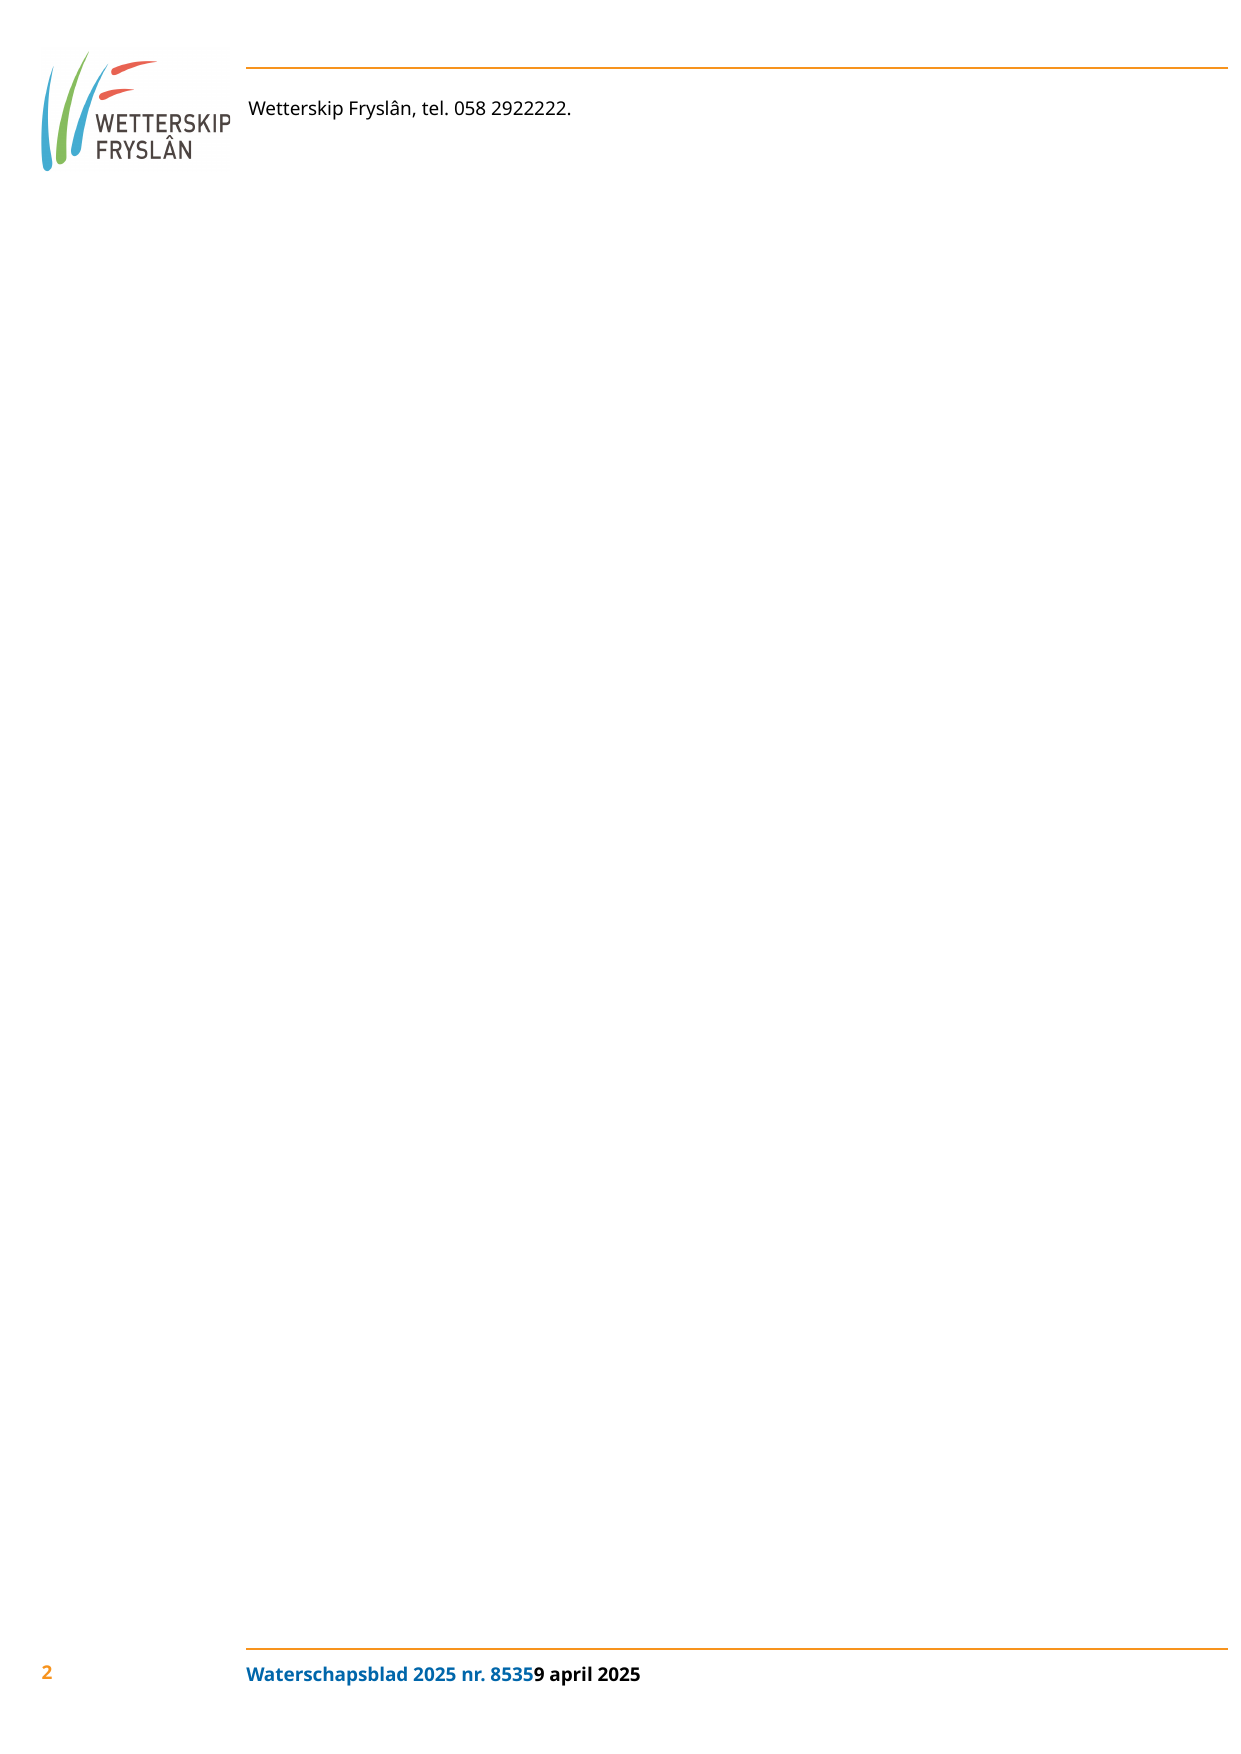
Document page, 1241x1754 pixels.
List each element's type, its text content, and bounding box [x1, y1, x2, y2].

text Wetterskip Fryslân, tel. 058 2922222. [248, 95, 1152, 121]
picture [41, 47, 231, 172]
